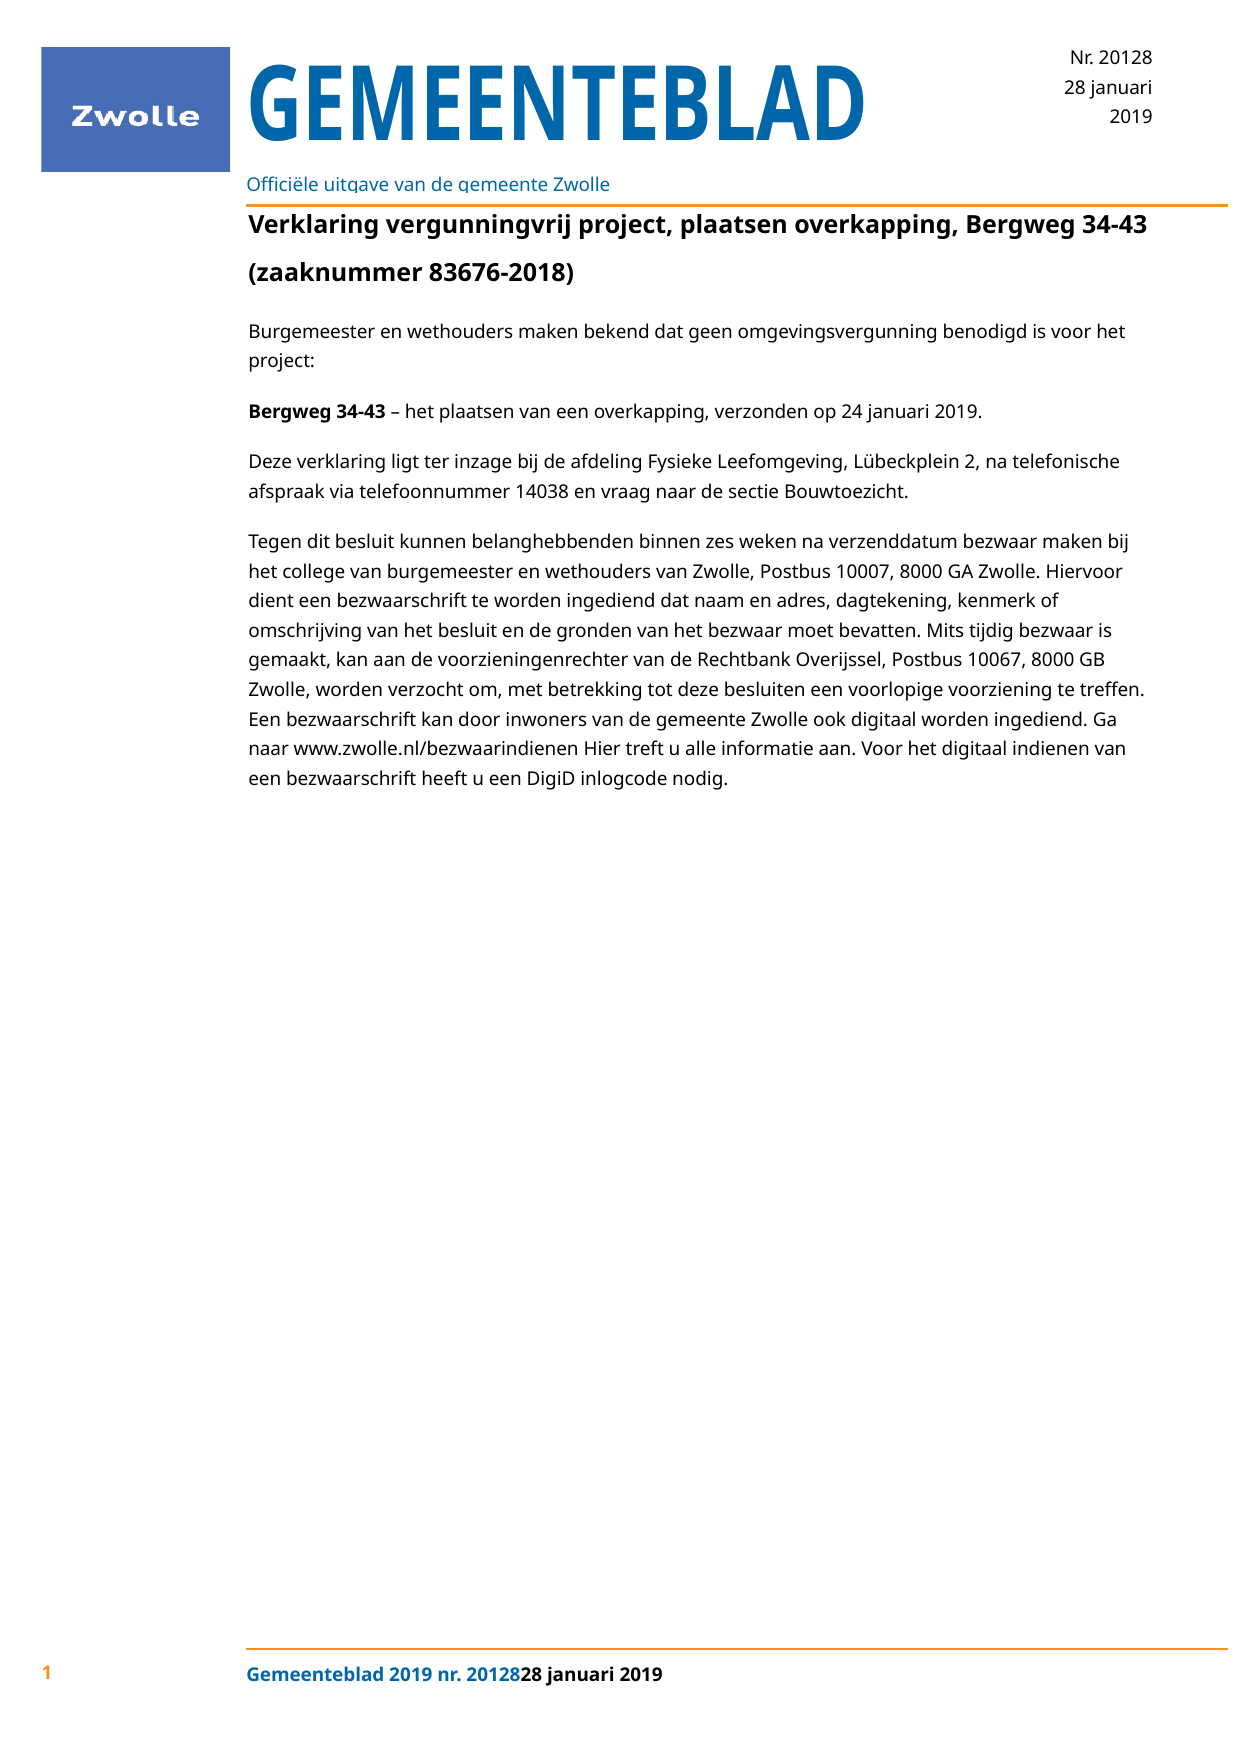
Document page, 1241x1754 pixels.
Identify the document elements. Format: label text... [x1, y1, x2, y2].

text Bergweg 34-43 – het plaatsen van een overkapping, verzonden op 24 januari 2019. [248, 398, 1152, 424]
picture [41, 47, 231, 172]
text Verklaring vergunningvrij project, plaatsen overkapping, Bergweg 34-43 (zaaknummer 83676-2018) [248, 207, 1152, 288]
text Tegen dit besluit kunnen belanghebbenden binnen zes weken na verzenddatum bezwaar maken bij het college van burgemeester en wethouders van Zwolle, Postbus 10007, 8000 GA Zwolle. Hiervoor dient een bezwaarschrift te worden ingediend dat naam en adres, dagtekening, kenmerk of omschrijving van het besluit en de gronden van het bezwaar moet bevatten. Mits tijdig bezwaar is gemaakt, kan aan de voorzieningenrechter van de Rechtbank Overijssel, Postbus 10067, 8000 GB Zwolle, worden verzocht om, met betrekking tot deze besluiten een voorlopige voorziening te treffen. Een bezwaarschrift kan door inwoners van de gemeente Zwolle ook digitaal worden ingediend. Ga naar www.zwolle.nl/bezwaarindienen Hier treft u alle informatie aan. Voor het digitaal indienen van een bezwaarschrift heeft u een DigiD inlogcode nodig. [248, 528, 1152, 791]
text Burgemeester en wethouders maken bekend dat geen omgevingsvergunning benodigd is voor het project: [248, 318, 1152, 373]
text Deze verklaring ligt ter inzage bij de afdeling Fysieke Leefomgeving, Lübeckplein 2, na telefonische afspraak via telefoonnummer 14038 en vraag naar de sectie Bouwtoezicht. [248, 448, 1152, 504]
